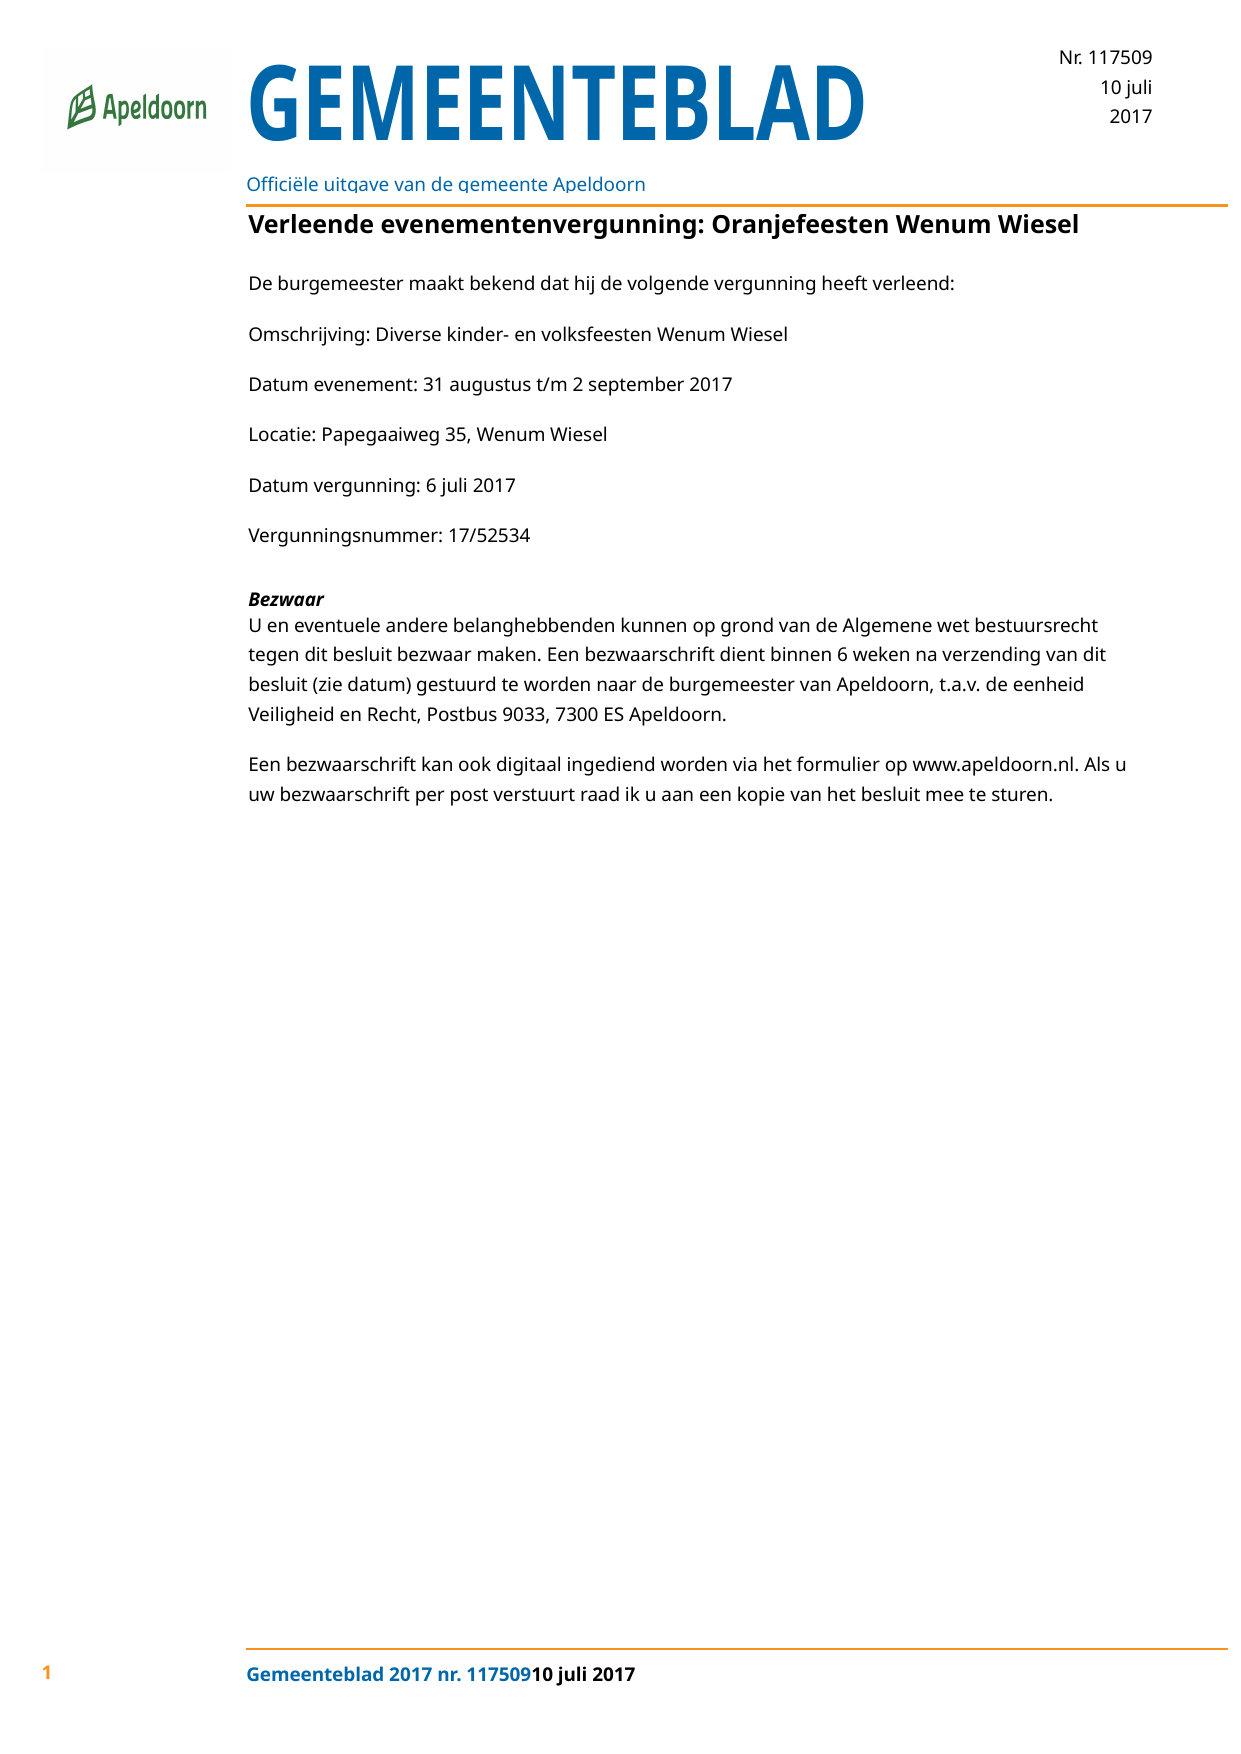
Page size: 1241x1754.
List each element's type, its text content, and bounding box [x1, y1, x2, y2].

text Vergunningsnummer: 17/52534 [248, 522, 1152, 548]
text Een bezwaarschrift kan ook digitaal ingediend worden via het formulier op www.apeldoorn.nl. Als u uw bezwaarschrift per post verstuurt raad ik u aan een kopie van het besluit mee te sturen. [248, 751, 1152, 807]
text Datum evenement: 31 augustus t/m 2 september 2017 [248, 371, 1152, 397]
text De burgemeester maakt bekend dat hij de volgende vergunning heeft verleend: [248, 270, 1152, 296]
picture [41, 47, 231, 172]
text Locatie: Papegaaiweg 35, Wenum Wiesel [248, 422, 1152, 447]
text Datum vergunning: 6 juli 2017 [248, 472, 1152, 498]
text Omschrijving: Diverse kinder- en volksfeesten Wenum Wiesel [248, 321, 1152, 346]
text Verleende evenementenvergunning: Oranjefeesten Wenum Wiesel [248, 207, 1152, 241]
text U en eventuele andere belanghebbenden kunnen op grond van de Algemene wet bestuursrecht tegen dit besluit bezwaar maken. Een bezwaarschrift dient binnen 6 weken na verzending van dit besluit (zie datum) gestuurd te worden naar de burgemeester van Apeldoorn, t.a.v. de eenheid Veiligheid en Recht, Postbus 9033, 7300 ES Apeldoorn. [248, 612, 1152, 727]
text Bezwaar [248, 586, 1152, 612]
